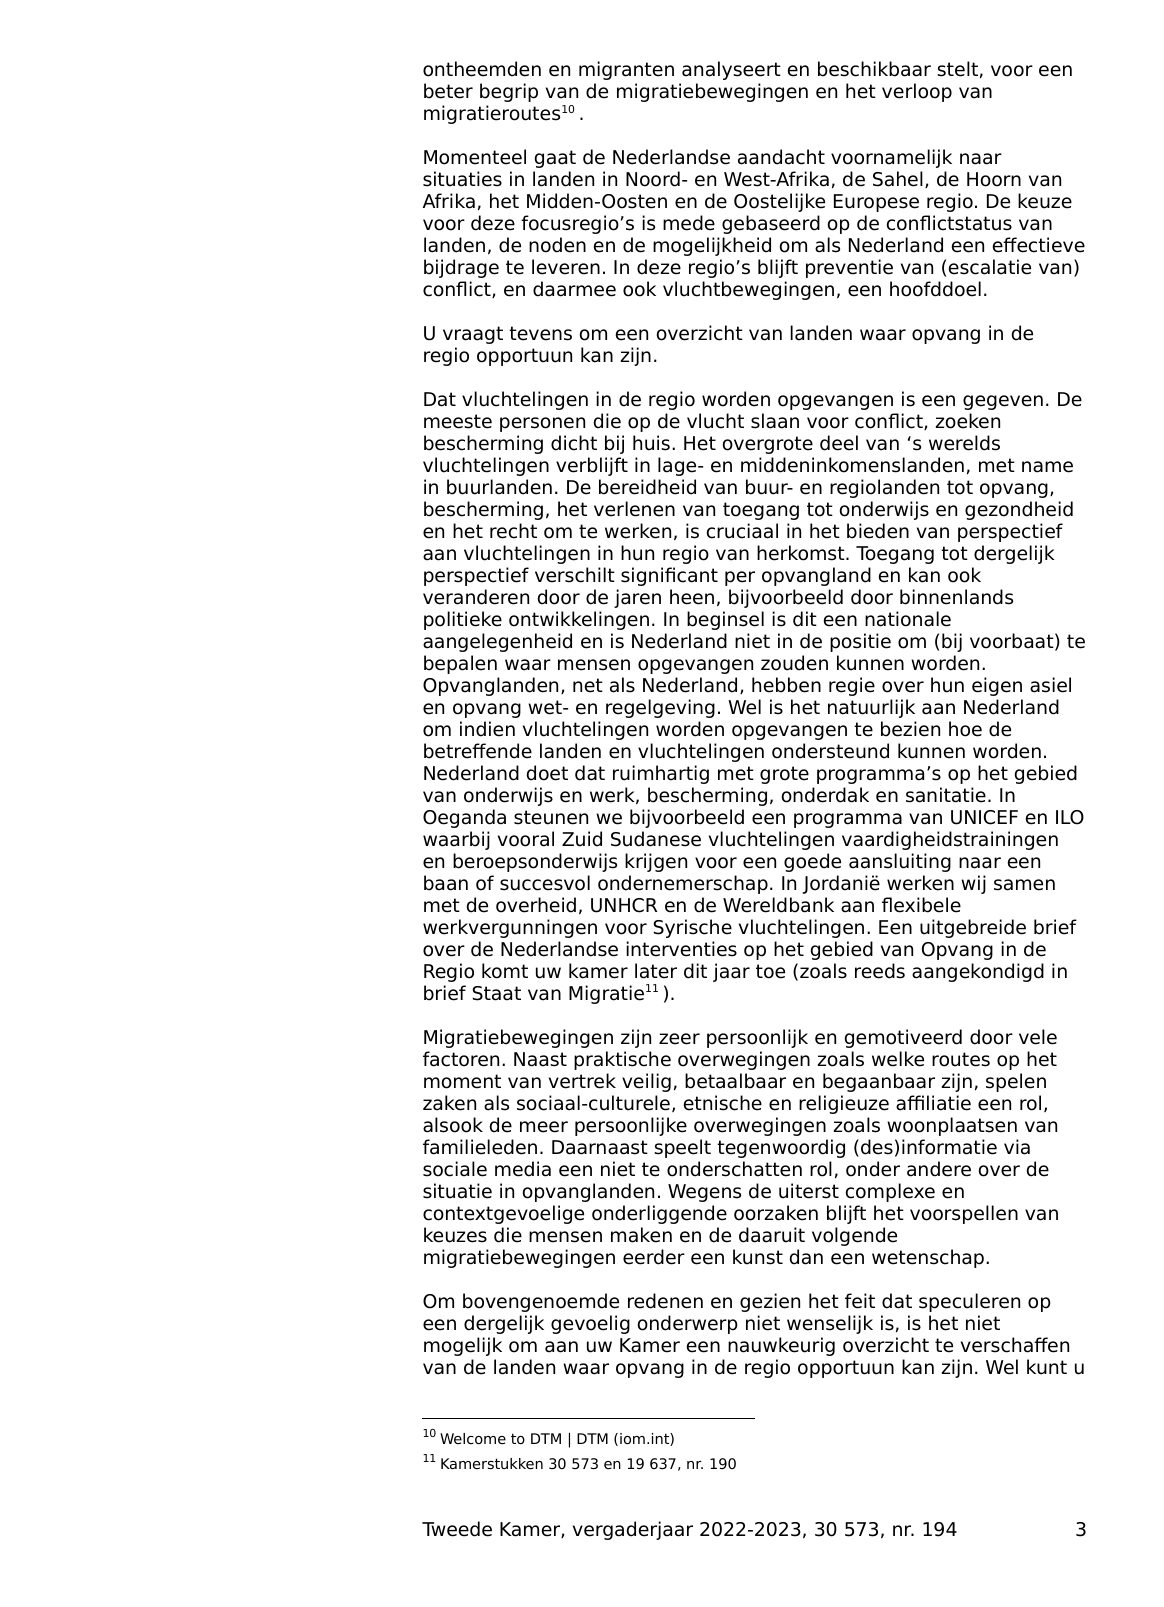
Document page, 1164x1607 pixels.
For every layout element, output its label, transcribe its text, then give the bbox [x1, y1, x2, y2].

text Welcome to DTM | DTM (iom.int) [422, 1427, 1087, 1449]
text ontheemden en migranten analyseert en beschikbaar stelt, voor een beter begrip van de migratiebewegingen en het verloop van migratieroutes. [422, 59, 1087, 125]
text U vraagt tevens om een overzicht van landen waar opvang in de regio opportuun kan zijn. [422, 323, 1087, 367]
text Migratiebewegingen zijn zeer persoonlijk en gemotiveerd door vele factoren. Naast praktische overwegingen zoals welke routes op het moment van vertrek veilig, betaalbaar en begaanbaar zijn, spelen zaken als sociaal-culturele, etnische en religieuze affiliatie een rol, alsook de meer persoonlijke overwegingen zoals woonplaatsen van familieleden. Daarnaast speelt tegenwoordig (des)informatie via sociale media een niet te onderschatten rol, onder andere over de situatie in opvanglanden. Wegens de uiterst complexe en contextgevoelige onderliggende oorzaken blijft het voorspellen van keuzes die mensen maken en de daaruit volgende migratiebewegingen eerder een kunst dan een wetenschap. [422, 1027, 1087, 1269]
text Dat vluchtelingen in de regio worden opgevangen is een gegeven. De meeste personen die op de vlucht slaan voor conflict, zoeken bescherming dicht bij huis. Het overgrote deel van ‘s werelds vluchtelingen verblijft in lage- en middeninkomenslanden, met name in buurlanden. De bereidheid van buur- en regiolanden tot opvang, bescherming, het verlenen van toegang tot onderwijs en gezondheid en het recht om te werken, is cruciaal in het bieden van perspectief aan vluchtelingen in hun regio van herkomst. Toegang tot dergelijk perspectief verschilt significant per opvangland en kan ook veranderen door de jaren heen, bijvoorbeeld door binnenlands politieke ontwikkelingen. In beginsel is dit een nationale aangelegenheid en is Nederland niet in de positie om (bij voorbaat) te bepalen waar mensen opgevangen zouden kunnen worden. Opvanglanden, net als Nederland, hebben regie over hun eigen asiel en opvang wet- en regelgeving. Wel is het natuurlijk aan Nederland om indien vluchtelingen worden opgevangen te bezien hoe de betreffende landen en vluchtelingen ondersteund kunnen worden. Nederland doet dat ruimhartig met grote programma’s op het gebied van onderwijs en werk, bescherming, onderdak en sanitatie. In Oeganda steunen we bijvoorbeeld een programma van UNICEF en ILO waarbij vooral Zuid Sudanese vluchtelingen vaardigheidstrainingen en beroepsonderwijs krijgen voor een goede aansluiting naar een baan of succesvol ondernemerschap. In Jordanië werken wij samen met de overheid, UNHCR en de Wereldbank aan flexibele werkvergunningen voor Syrische vluchtelingen. Een uitgebreide brief over de Nederlandse interventies op het gebied van Opvang in de Regio komt uw kamer later dit jaar toe (zoals reeds aangekondigd in brief Staat van Migratie). [422, 389, 1087, 1005]
text Om bovengenoemde redenen en gezien het feit dat speculeren op een dergelijk gevoelig onderwerp niet wenselijk is, is het niet mogelijk om aan uw Kamer een nauwkeurig overzicht te verschaffen van de landen waar opvang in de regio opportuun kan zijn. Wel kunt u [422, 1291, 1087, 1379]
text Momenteel gaat de Nederlandse aandacht voornamelijk naar situaties in landen in Noord- en West-Afrika, de Sahel, de Hoorn van Afrika, het Midden-Oosten en de Oostelijke Europese regio. De keuze voor deze focusregio’s is mede gebaseerd op de conflictstatus van landen, de noden en de mogelijkheid om als Nederland een effectieve bijdrage te leveren. In deze regio’s blijft preventie van (escalatie van) conflict, en daarmee ook vluchtbewegingen, een hoofddoel. [422, 147, 1087, 301]
text Kamerstukken 30 573 en 19 637, nr. 190 [422, 1452, 1087, 1474]
